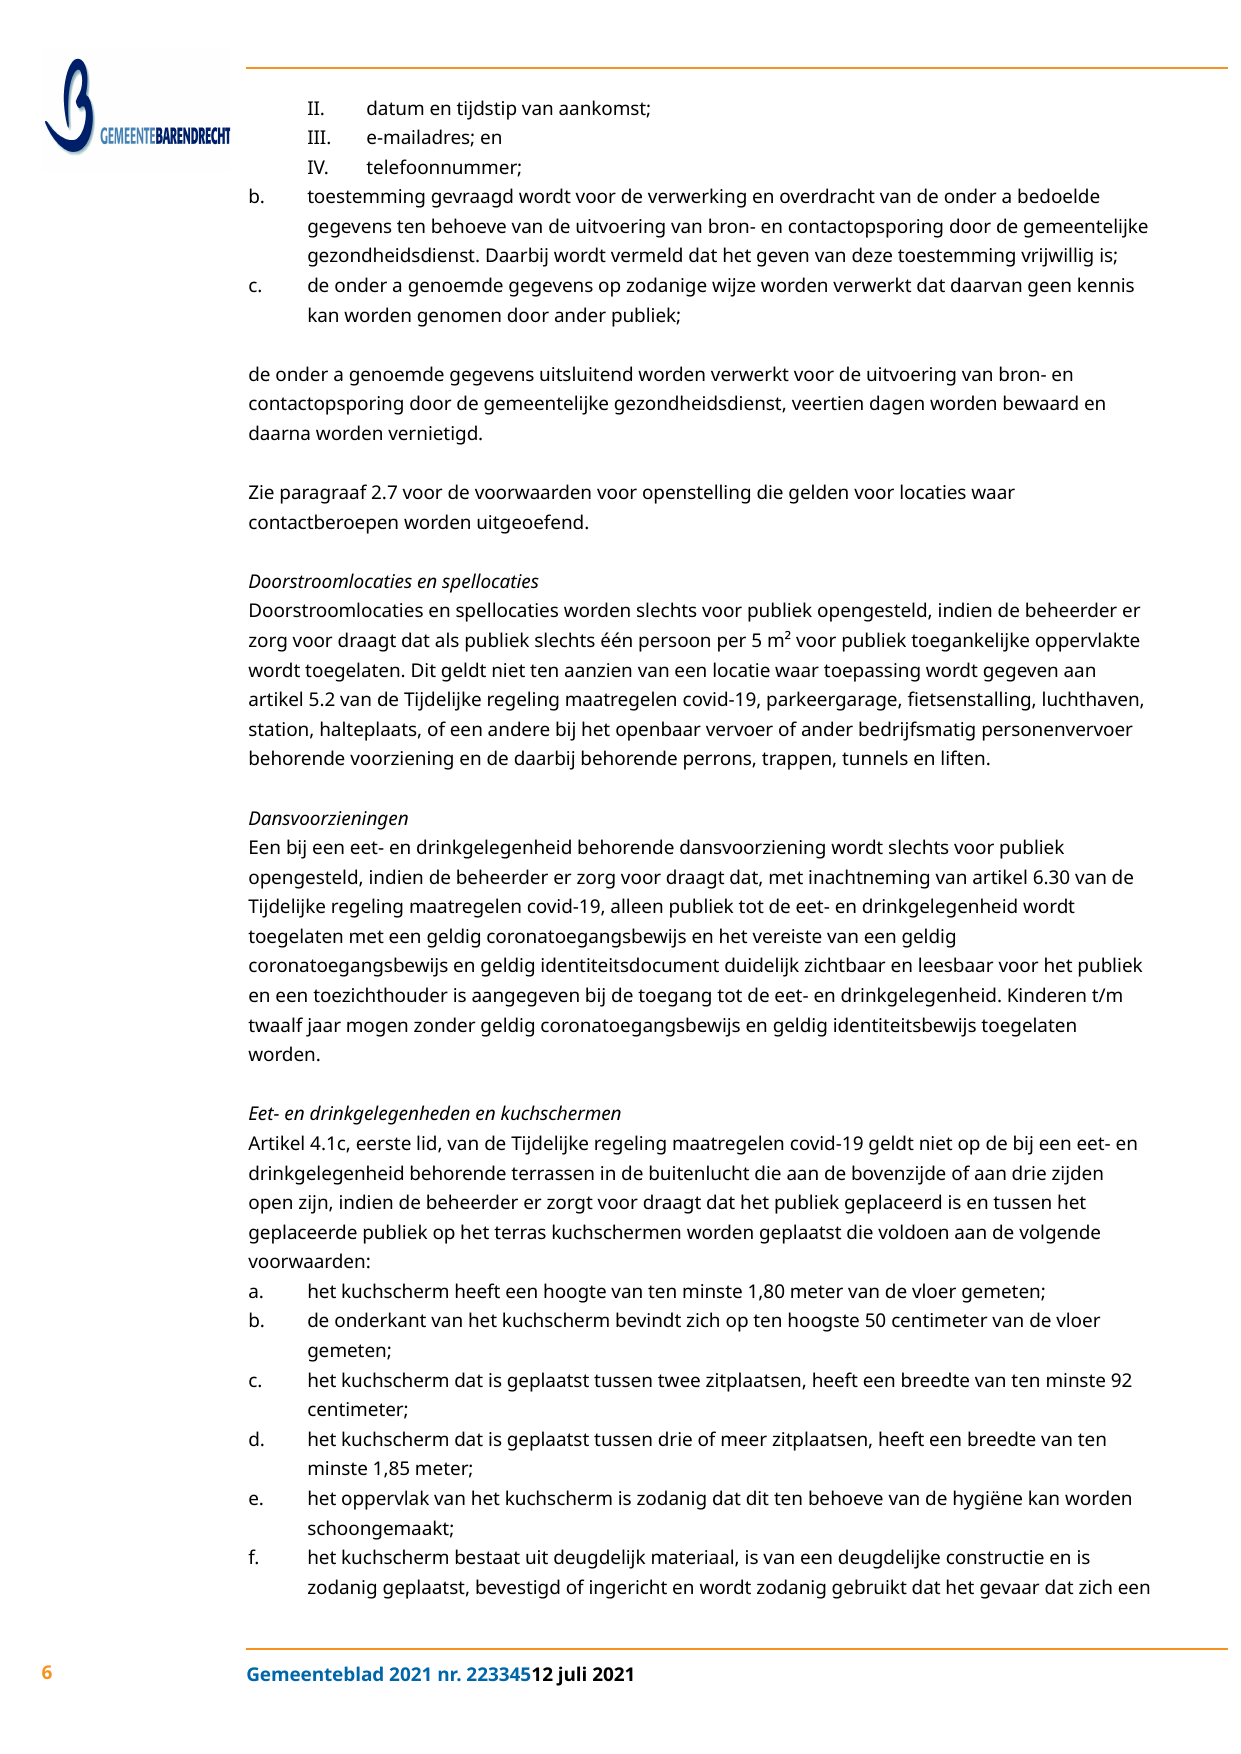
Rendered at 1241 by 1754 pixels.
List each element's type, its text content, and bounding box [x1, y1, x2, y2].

list het oppervlak van het kuchscherm is zodanig dat dit ten behoeve van de hygiëne kan worden schoongemaakt; [248, 1485, 1152, 1541]
text Dansvoorzieningen [248, 805, 1152, 831]
list de onderkant van het kuchscherm bevindt zich op ten hoogste 50 centimeter van de vloer gemeten; [248, 1308, 1152, 1363]
text Doorstroomlocaties en spellocaties worden slechts voor publiek opengesteld, indien de beheerder er zorg voor draagt dat als publiek slechts één persoon per 5 m² voor publiek toegankelijke oppervlakte wordt toegelaten. Dit geldt niet ten aanzien van een locatie waar toepassing wordt gegeven aan artikel 5.2 van de Tijdelijke regeling maatregelen covid-19, parkeergarage, fietsenstalling, luchthaven, station, halteplaats, of een andere bij het openbaar vervoer of ander bedrijfsmatig personenvervoer behorende voorziening en de daarbij behorende perrons, trappen, tunnels en liften. [248, 598, 1152, 771]
list het kuchscherm heeft een hoogte van ten minste 1,80 meter van de vloer gemeten; [248, 1278, 1152, 1304]
text Eet- en drinkgelegenheden en kuchschermen [248, 1101, 1152, 1126]
list het kuchscherm dat is geplaatst tussen drie of meer zitplaatsen, heeft een breedte van ten minste 1,85 meter; [248, 1426, 1152, 1481]
text Doorstroomlocaties en spellocaties [248, 568, 1152, 594]
text Artikel 4.1c, eerste lid, van de Tijdelijke regeling maatregelen covid-19 geldt niet op de bij een eet- en drinkgelegenheid behorende terrassen in de buitenlucht die aan de bovenzijde of aan drie zijden open zijn, indien de beheerder er zorgt voor draagt dat het publiek geplaceerd is en tussen het geplaceerde publiek op het terras kuchschermen worden geplaatst die voldoen aan de volgende voorwaarden: [248, 1130, 1152, 1274]
text Zie paragraaf 2.7 voor de voorwaarden voor openstelling die gelden voor locaties waar contactberoepen worden uitgeoefend. [248, 479, 1152, 535]
list het kuchscherm bestaat uit deugdelijk materiaal, is van een deugdelijke constructie en is zodanig geplaatst, bevestigd of ingericht en wordt zodanig gebruikt dat het gevaar dat zich een [248, 1544, 1152, 1600]
picture [41, 47, 231, 172]
list toestemming gevraagd wordt voor de verwerking en overdracht van de onder a bedoelde gegevens ten behoeve van de uitvoering van bron- en contactopsporing door de gemeentelijke gezondheidsdienst. Daarbij wordt vermeld dat het geven van deze toestemming vrijwillig is; [248, 183, 1152, 268]
text de onder a genoemde gegevens uitsluitend worden verwerkt voor de uitvoering van bron- en contactopsporing door de gemeentelijke gezondheidsdienst, veertien dagen worden bewaard en daarna worden vernietigd. [248, 361, 1152, 446]
list telefoonnummer; [307, 154, 1152, 180]
text Een bij een eet- en drinkgelegenheid behorende dansvoorziening wordt slechts voor publiek opengesteld, indien de beheerder er zorg voor draagt dat, met inachtneming van artikel 6.30 van de Tijdelijke regeling maatregelen covid-19, alleen publiek tot de eet- en drinkgelegenheid wordt toegelaten met een geldig coronatoegangsbewijs en het vereiste van een geldig coronatoegangsbewijs en geldig identiteitsdocument duidelijk zichtbaar en leesbaar voor het publiek en een toezichthouder is aangegeven bij de toegang tot de eet- en drinkgelegenheid. Kinderen t/m twaalf jaar mogen zonder geldig coronatoegangsbewijs en geldig identiteitsbewijs toegelaten worden. [248, 834, 1152, 1067]
list e-mailadres; en [307, 124, 1152, 150]
list datum en tijdstip van aankomst; [307, 95, 1152, 121]
list het kuchscherm dat is geplaatst tussen twee zitplaatsen, heeft een breedte van ten minste 92 centimeter; [248, 1367, 1152, 1422]
list de onder a genoemde gegevens op zodanige wijze worden verwerkt dat daarvan geen kennis kan worden genomen door ander publiek; [248, 272, 1152, 328]
